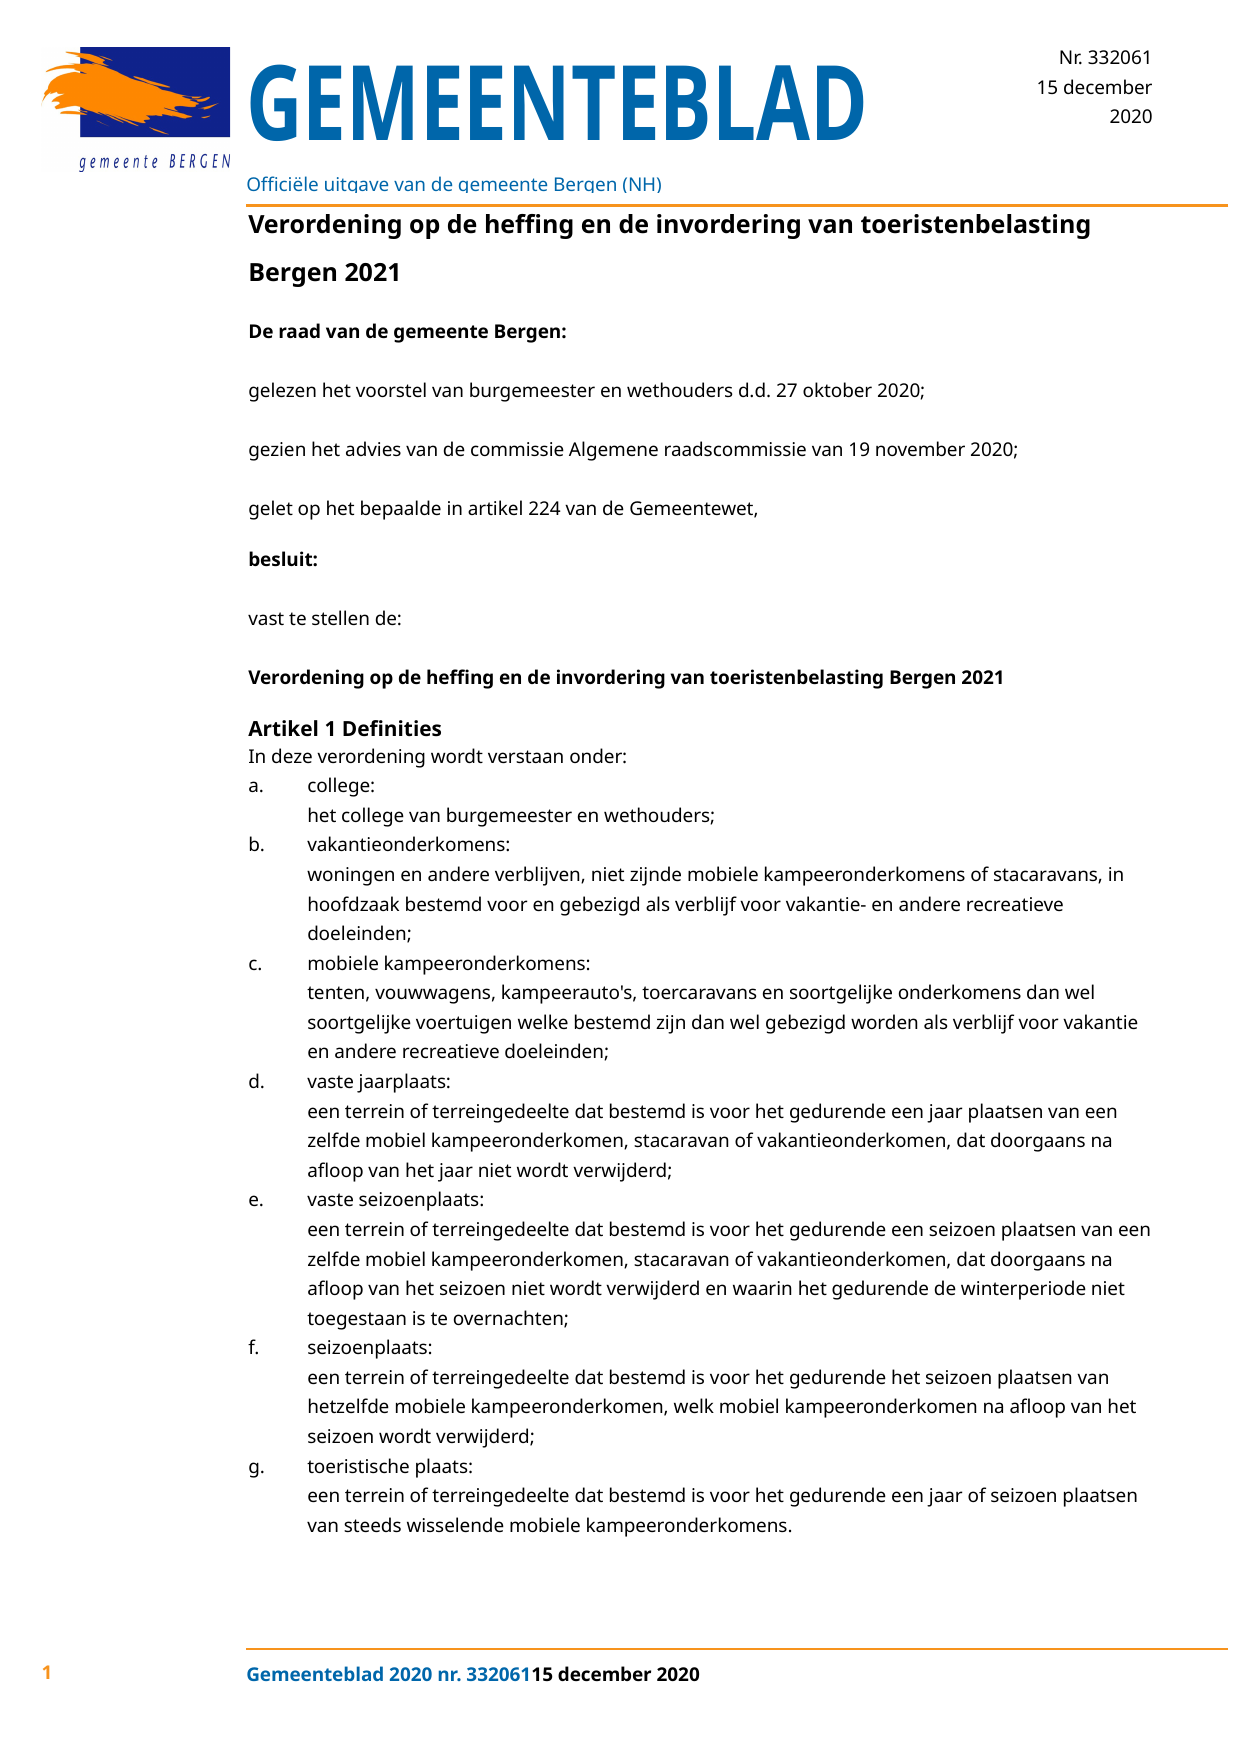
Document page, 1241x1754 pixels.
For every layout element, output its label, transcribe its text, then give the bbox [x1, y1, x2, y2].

text Verordening op de heffing en de invordering van toeristenbelasting Bergen 2021 [248, 207, 1152, 288]
list toeristische plaats: [248, 1453, 1152, 1479]
list een terrein of terreingedeelte dat bestemd is voor het gedurende een jaar plaatsen van een zelfde mobiel kampeeronderkomen, stacaravan of vakantieonderkomen, dat doorgaans na afloop van het jaar niet wordt verwijderd; [248, 1098, 1152, 1183]
text gezien het advies van de commissie Algemene raadscommissie van 19 november 2020; [248, 436, 1152, 462]
list het college van burgemeester en wethouders; [248, 802, 1152, 828]
list een terrein of terreingedeelte dat bestemd is voor het gedurende het seizoen plaatsen van hetzelfde mobiele kampeeronderkomen, welk mobiel kampeeronderkomen na afloop van het seizoen wordt verwijderd; [248, 1364, 1152, 1449]
list college: [248, 772, 1152, 798]
list een terrein of terreingedeelte dat bestemd is voor het gedurende een jaar of seizoen plaatsen van steeds wisselende mobiele kampeeronderkomens. [248, 1482, 1152, 1538]
list een terrein of terreingedeelte dat bestemd is voor het gedurende een seizoen plaatsen van een zelfde mobiel kampeeronderkomen, stacaravan of vakantieonderkomen, dat doorgaans na afloop van het seizoen niet wordt verwijderd en waarin het gedurende de winterperiode niet toegestaan is te overnachten; [248, 1216, 1152, 1331]
text In deze verordening wordt verstaan onder: [248, 743, 1152, 769]
text Verordening op de heffing en de invordering van toeristenbelasting Bergen 2021 [248, 664, 1152, 690]
list vakantieonderkomens: [248, 832, 1152, 857]
list woningen en andere verblijven, niet zijnde mobiele kampeeronderkomens of stacaravans, in hoofdzaak bestemd voor en gebezigd als verblijf voor vakantie- en andere recreatieve doeleinden; [248, 861, 1152, 946]
list vaste jaarplaats: [248, 1068, 1152, 1094]
text besluit: [248, 546, 1152, 571]
list seizoenplaats: [248, 1334, 1152, 1360]
text gelet op het bepaalde in artikel 224 van de Gemeentewet, [248, 495, 1152, 521]
list tenten, vouwwagens, kampeerauto's, toercaravans en soortgelijke onderkomens dan wel soortgelijke voertuigen welke bestemd zijn dan wel gebezigd worden als verblijf voor vakantie en andere recreatieve doeleinden; [248, 979, 1152, 1064]
text vast te stellen de: [248, 605, 1152, 631]
text gelezen het voorstel van burgemeester en wethouders d.d. 27 oktober 2020; [248, 377, 1152, 403]
list vaste seizoenplaats: [248, 1187, 1152, 1212]
text Artikel 1 Definities [248, 714, 1152, 743]
text De raad van de gemeente Bergen: [248, 318, 1152, 344]
list mobiele kampeeronderkomens: [248, 950, 1152, 976]
picture [41, 47, 231, 172]
